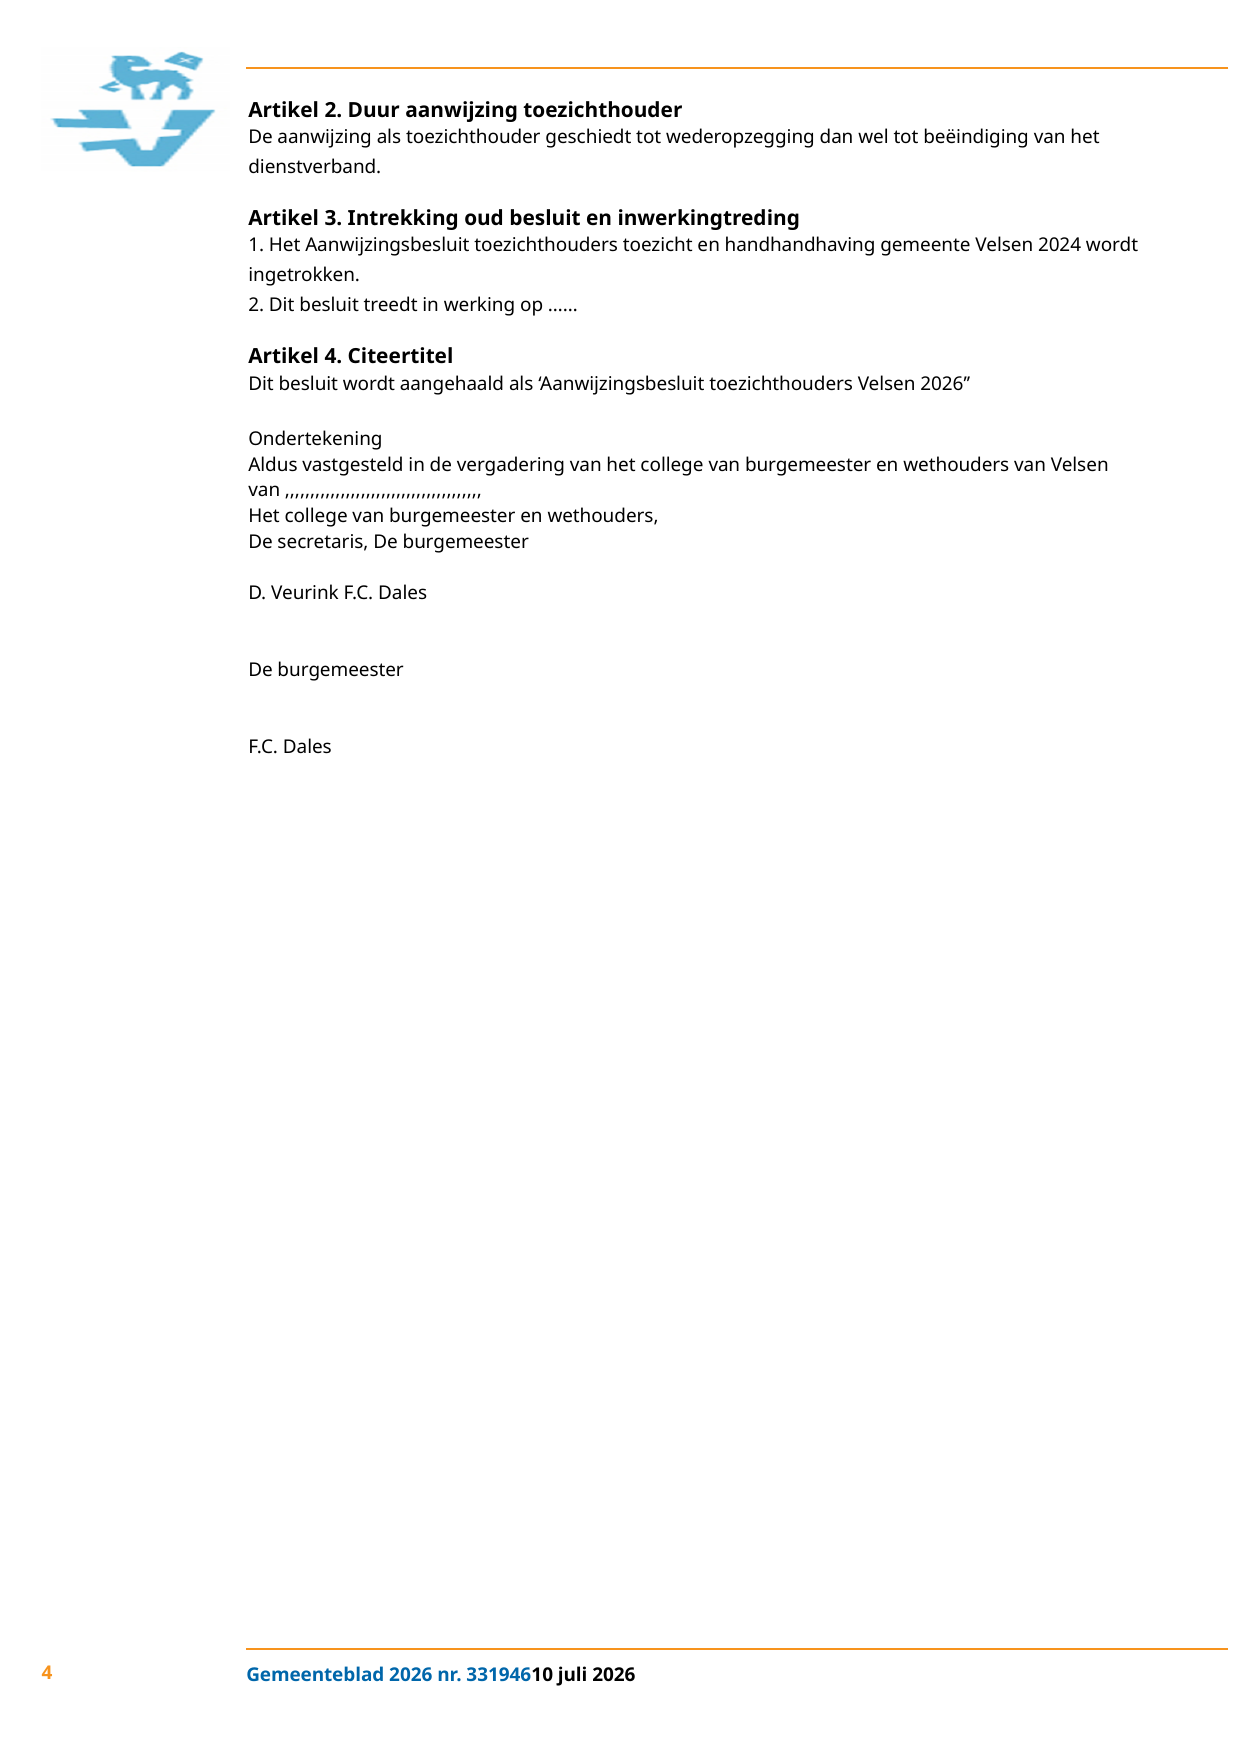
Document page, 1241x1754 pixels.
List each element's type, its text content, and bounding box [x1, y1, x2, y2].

text Artikel 4. Citeertitel [248, 341, 1152, 370]
text De aanwijzing als toezichthouder geschiedt tot wederopzegging dan wel tot beëindiging van het dienstverband. [248, 123, 1152, 178]
text De secretaris, De burgemeester [248, 528, 1152, 554]
text Dit besluit wordt aangehaald als ‘Aanwijzingsbesluit toezichthouders Velsen 2026’’ [248, 370, 1152, 395]
picture [41, 47, 231, 172]
text 2. Dit besluit treedt in werking op …… [248, 291, 1152, 317]
text 1. Het Aanwijzingsbesluit toezichthouders toezicht en handhandhaving gemeente Velsen 2024 wordt ingetrokken. [248, 232, 1152, 287]
text Artikel 2. Duur aanwijzing toezichthouder [248, 95, 1152, 123]
text F.C. Dales [248, 734, 1152, 759]
text Ondertekening [248, 425, 1152, 451]
text Het college van burgemeester en wethouders, [248, 502, 1152, 528]
text Artikel 3. Intrekking oud besluit en inwerkingtreding [248, 203, 1152, 232]
text Aldus vastgesteld in de vergadering van het college van burgemeester en wethouders van Velsen van ,,,,,,,,,,,,,,,,,,,,,,,,,,,,,,,,,,,,,,, [248, 451, 1152, 502]
text De burgemeester [248, 657, 1152, 682]
text D. Veurink F.C. Dales [248, 579, 1152, 605]
